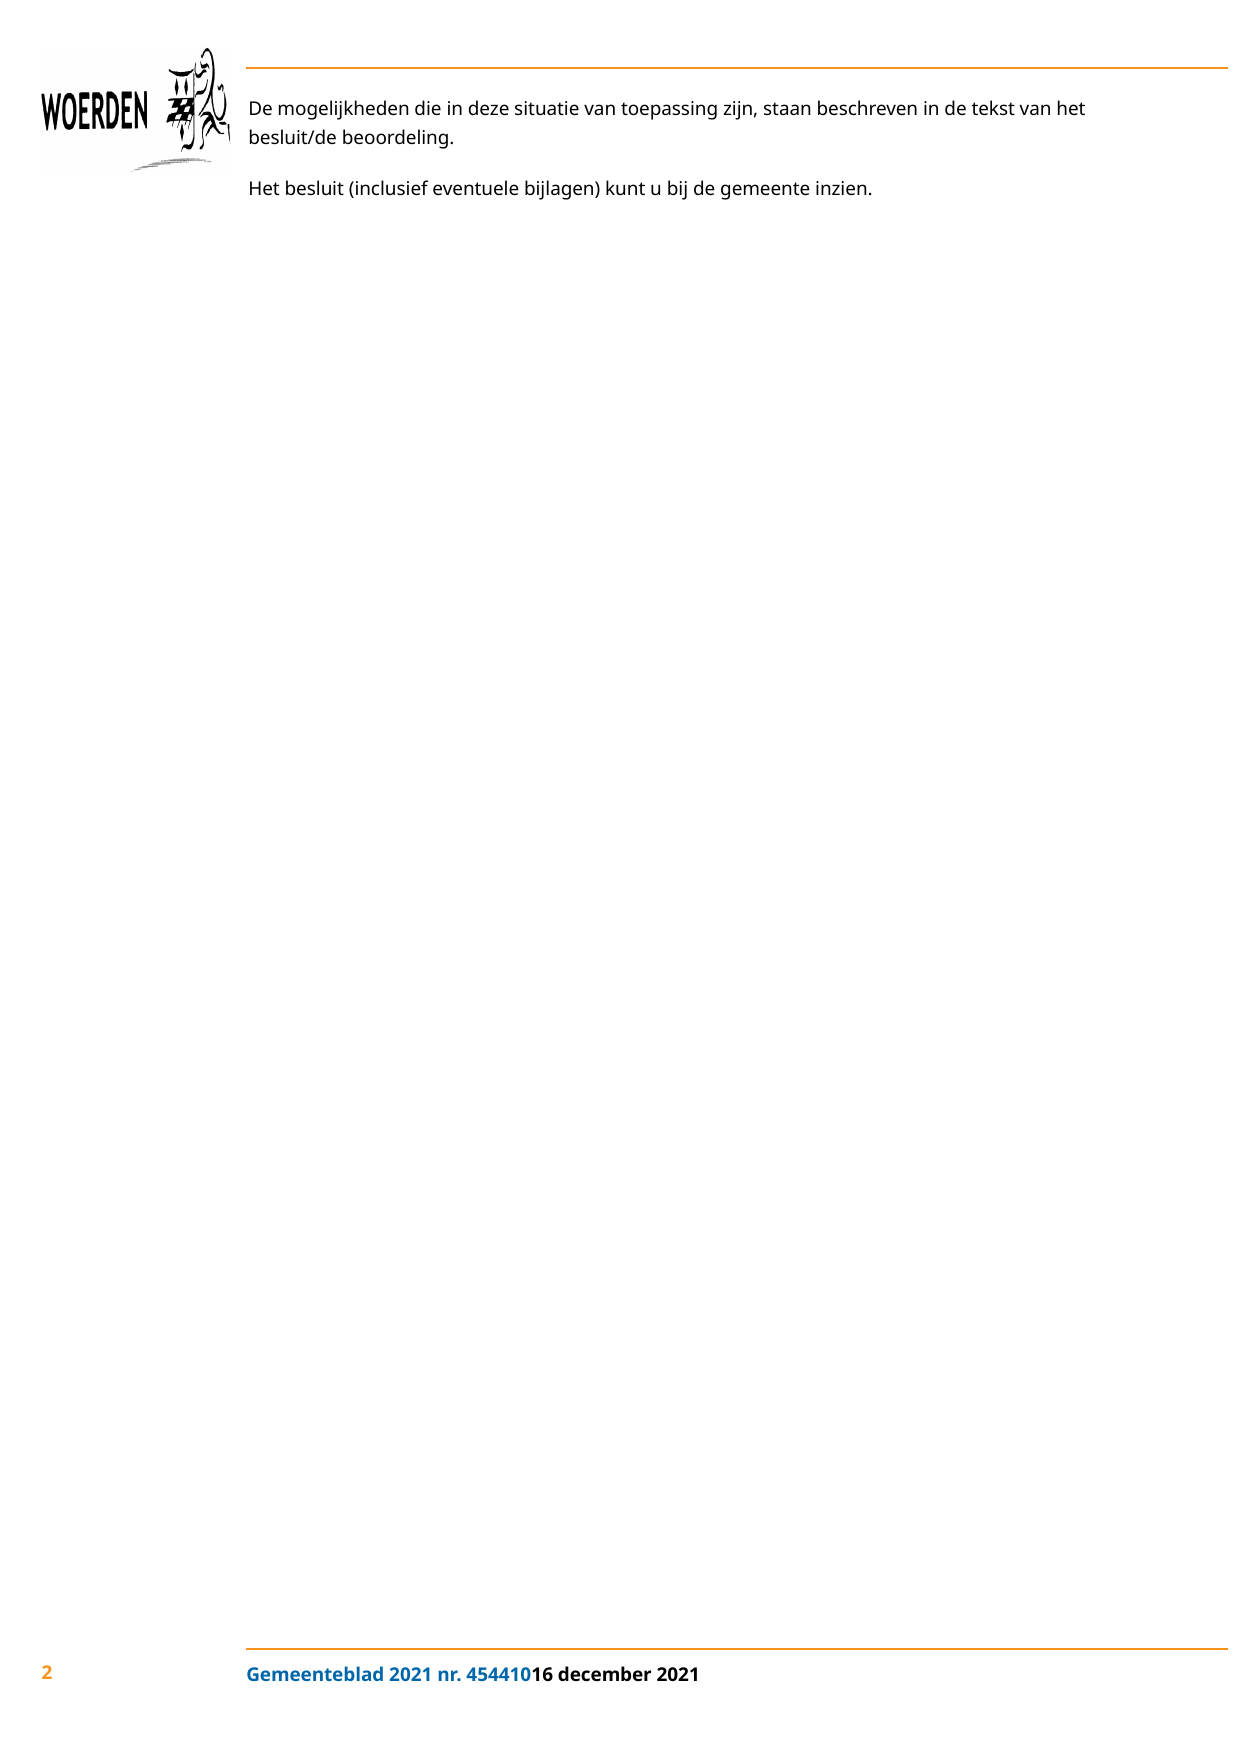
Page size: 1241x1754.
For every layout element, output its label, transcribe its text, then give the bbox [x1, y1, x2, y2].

text De mogelijkheden die in deze situatie van toepassing zijn, staan beschreven in de tekst van het besluit/de beoordeling. [248, 95, 1152, 150]
picture [41, 47, 231, 172]
text Het besluit (inclusief eventuele bijlagen) kunt u bij de gemeente inzien. [248, 175, 1152, 201]
